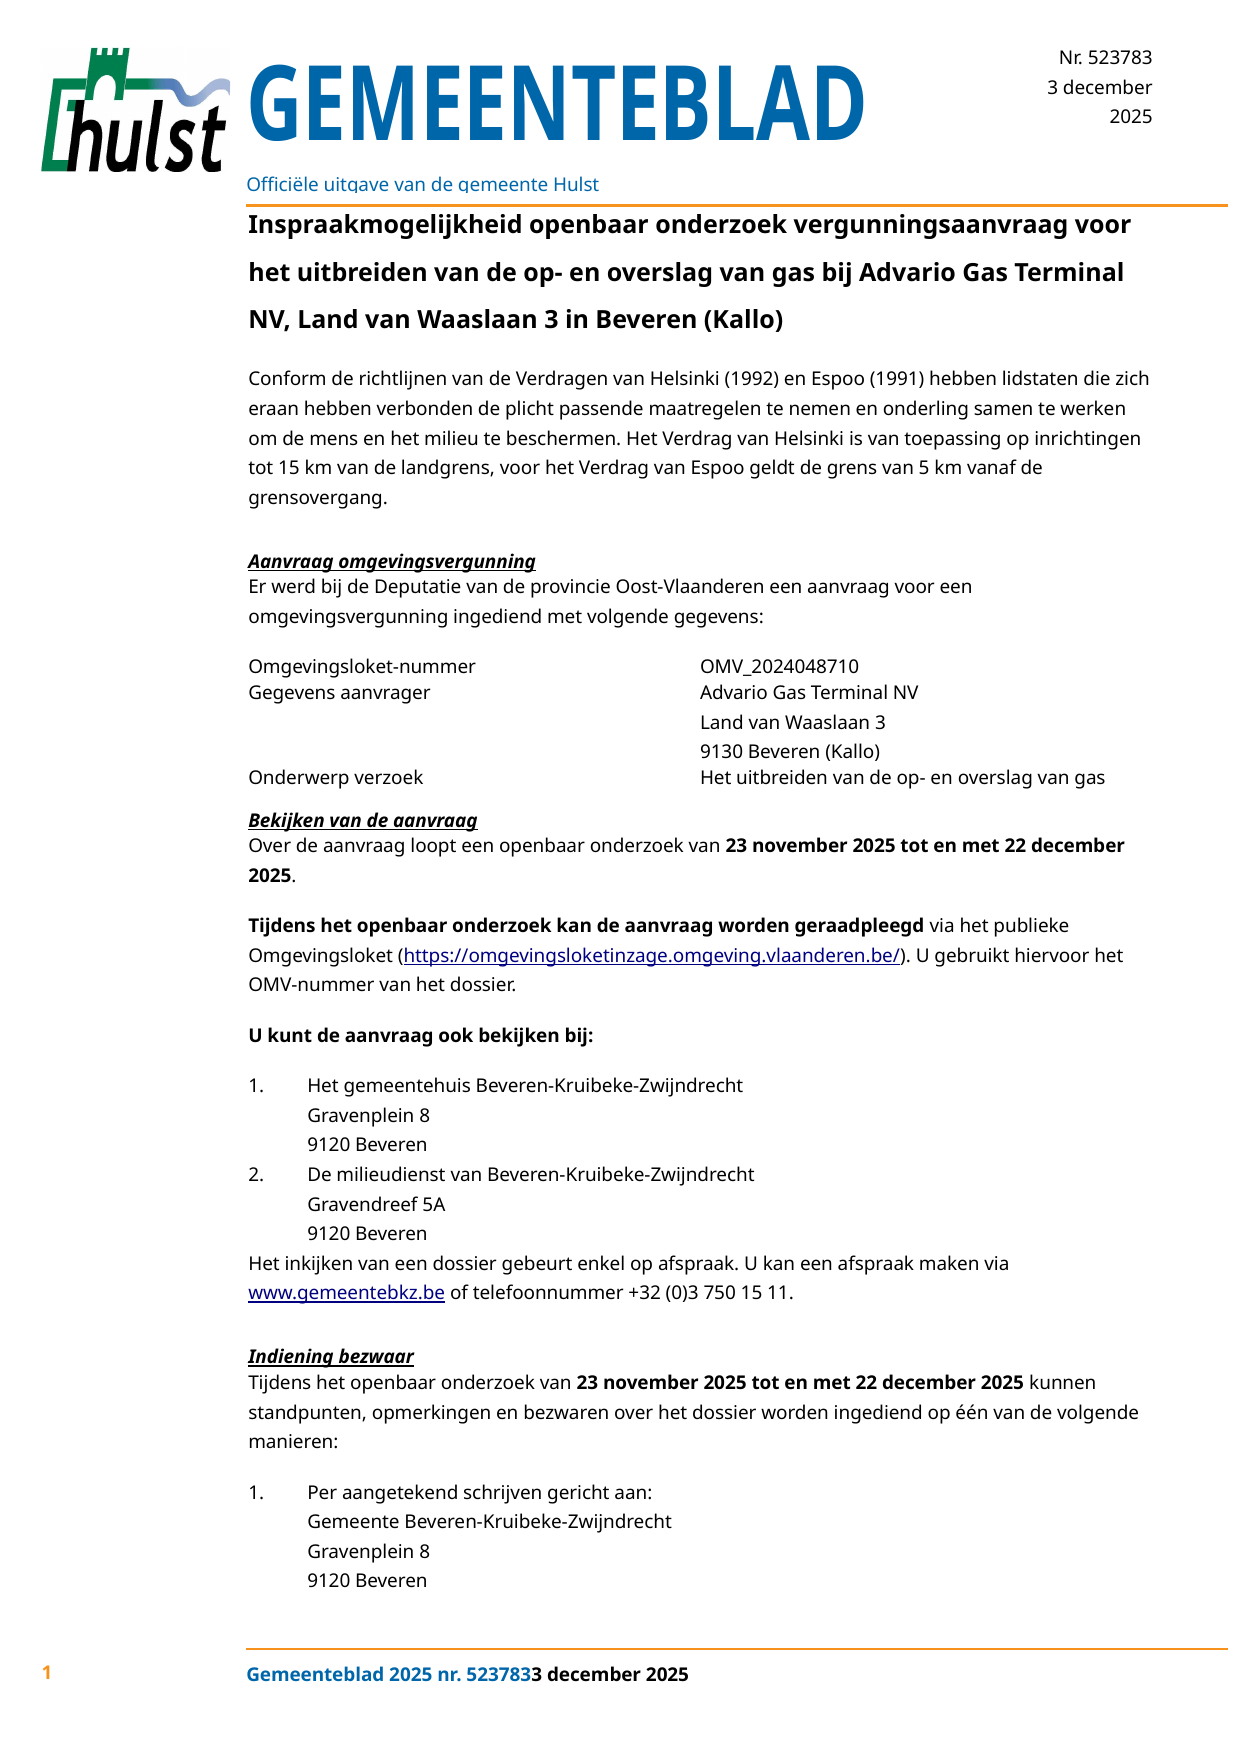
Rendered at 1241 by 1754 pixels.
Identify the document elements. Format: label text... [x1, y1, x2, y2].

table_cell Gegevens aanvrager [248, 679, 700, 764]
list Gravendreef 5A [248, 1191, 1152, 1217]
text Aanvraag omgevingsvergunning [248, 548, 1152, 573]
text Over de aanvraag loopt een openbaar onderzoek van 23 november 2025 tot en met 22 december 2025. [248, 832, 1152, 888]
list Gravenplein 8 [248, 1538, 1152, 1564]
list 9120 Beveren [248, 1220, 1152, 1246]
list Gemeente Beveren-Kruibeke-Zwijndrecht [248, 1508, 1152, 1534]
text U kunt de aanvraag ook bekijken bij: [248, 1022, 1152, 1048]
text Er werd bij de Deputatie van de provincie Oost-Vlaanderen een aanvraag voor een omgevingsvergunning ingediend met volgende gegevens: [248, 573, 1152, 629]
text Tijdens het openbaar onderzoek van 23 november 2025 tot en met 22 december 2025 kunnen standpunten, opmerkingen en bezwaren over het dossier worden ingediend op één van de volgende manieren: [248, 1369, 1152, 1454]
text Het inkijken van een dossier gebeurt enkel op afspraak. U kan een afspraak maken via www.gemeentebkz.be of telefoonnummer +32 (0)3 750 15 11. [248, 1250, 1152, 1305]
table_header Omgevingsloket-nummer [248, 654, 700, 679]
list Het gemeentehuis Beveren-Kruibeke-Zwijndrecht [248, 1072, 1152, 1098]
list 9120 Beveren [248, 1568, 1152, 1593]
list 9120 Beveren [248, 1132, 1152, 1157]
text Indiening bezwaar [248, 1343, 1152, 1369]
picture [41, 47, 231, 172]
text Conform de richtlijnen van de Verdragen van Helsinki (1992) en Espoo (1991) hebben lidstaten die zich eraan hebben verbonden de plicht passende maatregelen te nemen en onderling samen te werken om de mens en het milieu te beschermen. Het Verdrag van Helsinki is van toepassing op inrichtingen tot 15 km van de landgrens, voor het Verdrag van Espoo geldt de grens van 5 km vanaf de grensovergang. [248, 366, 1152, 509]
list Per aangetekend schrijven gericht aan: [248, 1479, 1152, 1504]
text Inspraakmogelijkheid openbaar onderzoek vergunningsaanvraag voor het uitbreiden van de op- en overslag van gas bij Advario Gas Terminal NV, Land van Waaslaan 3 in Beveren (Kallo) [248, 207, 1152, 336]
table_cell Advario Gas Terminal NV Land van Waaslaan 3 9130 Beveren (Kallo) [700, 679, 1152, 764]
list Gravenplein 8 [248, 1102, 1152, 1128]
table_cell Onderwerp verzoek [248, 764, 700, 790]
list De milieudienst van Beveren-Kruibeke-Zwijndrecht [248, 1161, 1152, 1187]
text Bekijken van de aanvraag [248, 807, 1152, 832]
table_header OMV_2024048710 [700, 654, 1152, 679]
table_cell Het uitbreiden van de op- en overslag van gas [700, 764, 1152, 790]
text Tijdens het openbaar onderzoek kan de aanvraag worden geraadpleegd via het publieke Omgevingsloket (https://omgevingsloketinzage.omgeving.vlaanderen.be/). U gebruikt hiervoor het OMV-nummer van het dossier. [248, 912, 1152, 997]
